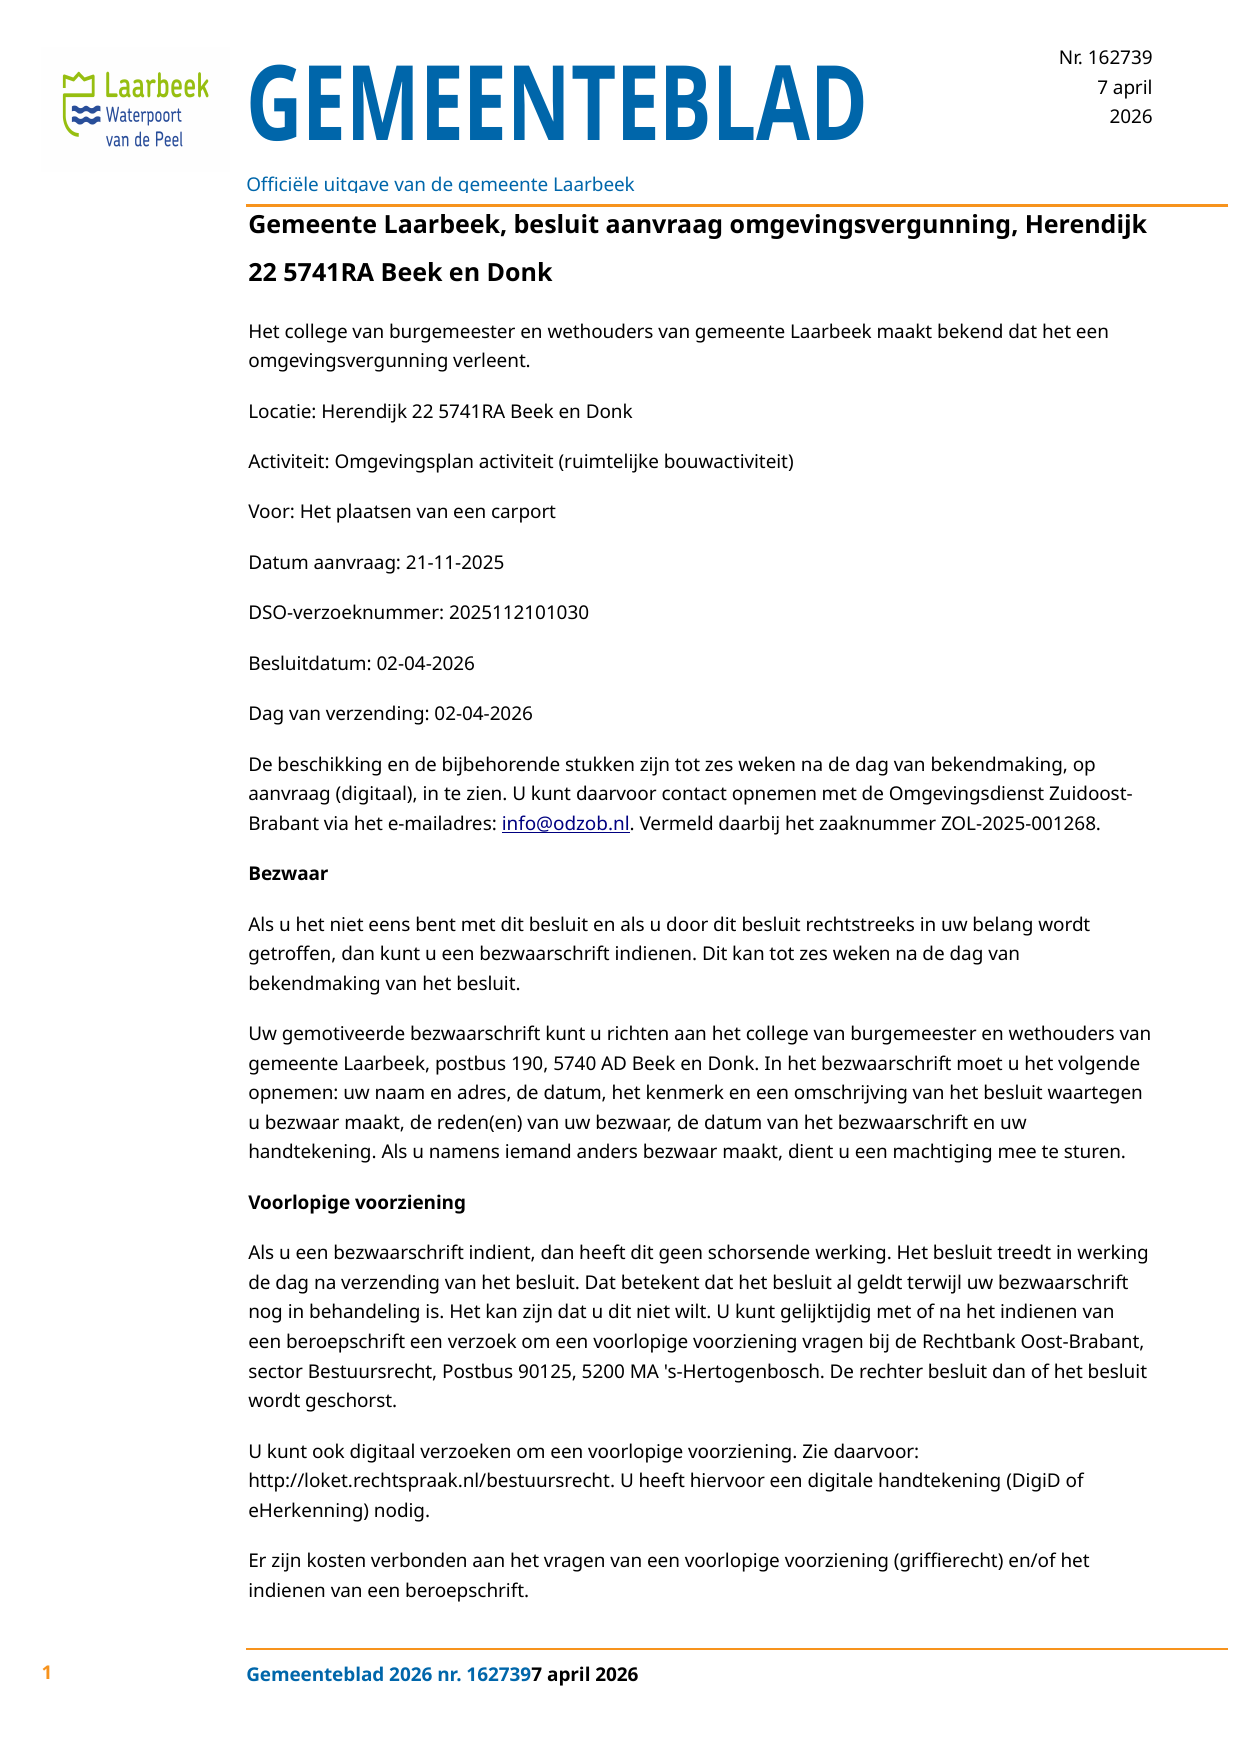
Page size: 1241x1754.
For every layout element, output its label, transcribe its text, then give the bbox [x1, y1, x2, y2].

text DSO-verzoeknummer: 2025112101030 [248, 599, 1152, 625]
text U kunt ook digitaal verzoeken om een voorlopige voorziening. Zie daarvoor: http://loket.rechtspraak.nl/bestuursrecht. U heeft hiervoor een digitale handtekening (DigiD of eHerkenning) nodig. [248, 1438, 1152, 1523]
text Voor: Het plaatsen van een carport [248, 499, 1152, 524]
text Locatie: Herendijk 22 5741RA Beek en Donk [248, 398, 1152, 424]
text Uw gemotiveerde bezwaarschrift kunt u richten aan het college van burgemeester en wethouders van gemeente Laarbeek, postbus 190, 5740 AD Beek en Donk. In het bezwaarschrift moet u het volgende opnemen: uw naam en adres, de datum, het kenmerk en een omschrijving van het besluit waartegen u bezwaar maakt, de reden(en) van uw bezwaar, de datum van het bezwaarschrift en uw handtekening. Als u namens iemand anders bezwaar maakt, dient u een machtiging mee te sturen. [248, 1020, 1152, 1164]
text Gemeente Laarbeek, besluit aanvraag omgevingsvergunning, Herendijk 22 5741RA Beek en Donk [248, 207, 1152, 288]
text Als u het niet eens bent met dit besluit en als u door dit besluit rechtstreeks in uw belang wordt getroffen, dan kunt u een bezwaarschrift indienen. Dit kan tot zes weken na de dag van bekendmaking van het besluit. [248, 911, 1152, 996]
text Het college van burgemeester en wethouders van gemeente Laarbeek maakt bekend dat het een omgevingsvergunning verleent. [248, 318, 1152, 373]
picture [41, 47, 231, 172]
text Besluitdatum: 02-04-2026 [248, 650, 1152, 676]
text Voorlopige voorziening [248, 1189, 1152, 1215]
text Bezwaar [248, 860, 1152, 886]
text Dag van verzending: 02-04-2026 [248, 700, 1152, 726]
text De beschikking en de bijbehorende stukken zijn tot zes weken na de dag van bekendmaking, op aanvraag (digitaal), in te zien. U kunt daarvoor contact opnemen met de Omgevingsdienst Zuidoost-Brabant via het e-mailadres: info@odzob.nl. Vermeld daarbij het zaaknummer ZOL-2025-001268. [248, 751, 1152, 836]
text Als u een bezwaarschrift indient, dan heeft dit geen schorsende werking. Het besluit treedt in werking de dag na verzending van het besluit. Dat betekent dat het besluit al geldt terwijl uw bezwaarschrift nog in behandeling is. Het kan zijn dat u dit niet wilt. U kunt gelijktijdig met of na het indienen van een beroepschrift een verzoek om een voorlopige voorziening vragen bij de Rechtbank Oost-Brabant, sector Bestuursrecht, Postbus 90125, 5200 MA 's‑Hertogenbosch. De rechter besluit dan of het besluit wordt geschorst. [248, 1239, 1152, 1413]
text Er zijn kosten verbonden aan het vragen van een voorlopige voorziening (griffierecht) en/of het indienen van een beroepschrift. [248, 1547, 1152, 1603]
text Activiteit: Omgevingsplan activiteit (ruimtelijke bouwactiviteit) [248, 448, 1152, 474]
text Datum aanvraag: 21-11-2025 [248, 549, 1152, 575]
